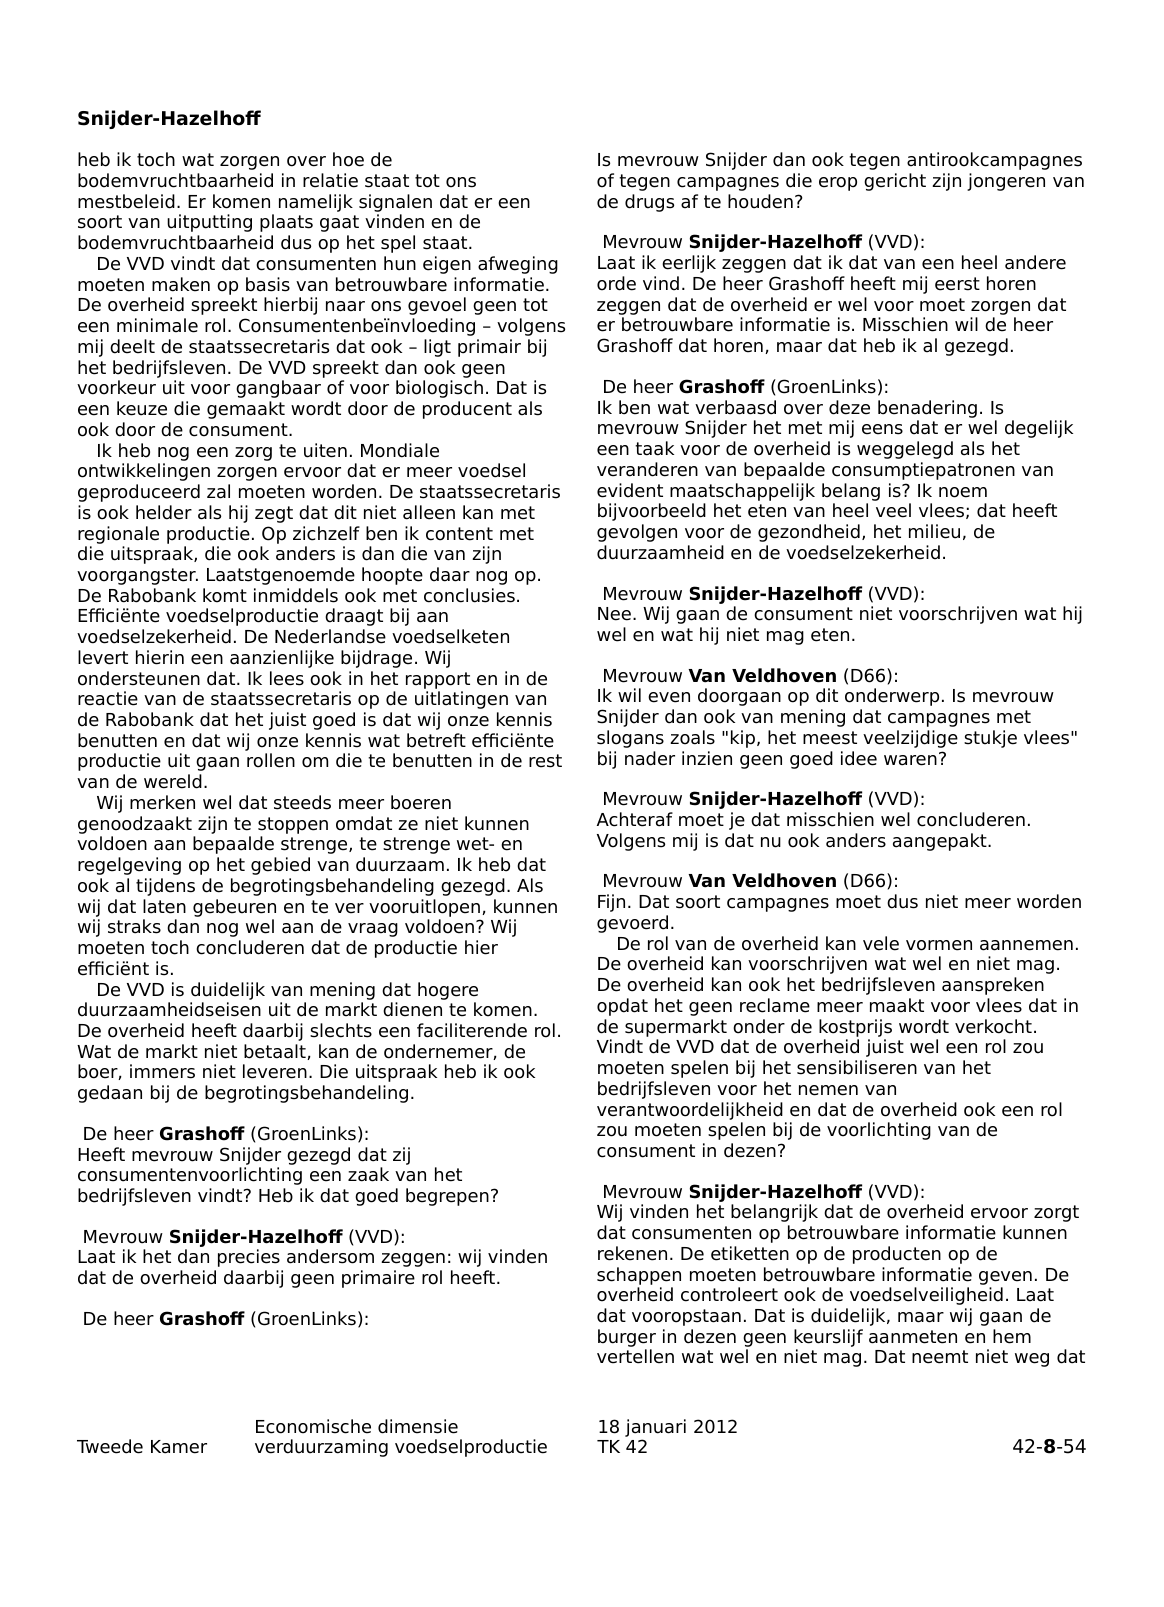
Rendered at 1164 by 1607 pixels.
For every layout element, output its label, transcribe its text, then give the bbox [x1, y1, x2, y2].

text Mevrouw Snijder-Hazelhoff (VVD): [77, 1227, 567, 1247]
text De VVD is duidelijk van mening dat hogere duurzaamheidseisen uit de markt dienen te komen. De overheid heeft daarbij slechts een faciliterende rol. Wat de markt niet betaalt, kan de ondernemer, de boer, immers niet leveren. Die uitspraak heb ik ook gedaan bij de begrotingsbehandeling. [77, 979, 567, 1104]
text Is mevrouw Snijder dan ook tegen antirookcampagnes of tegen campagnes die erop gericht zijn jongeren van de drugs af te houden? [596, 150, 1087, 212]
text Fijn. Dat soort campagnes moet dus niet meer worden gevoerd. [596, 892, 1087, 933]
text Laat ik het dan precies andersom zeggen: wij vinden dat de overheid daarbij geen primaire rol heeft. [77, 1247, 567, 1289]
text Laat ik eerlijk zeggen dat ik dat van een heel andere orde vind. De heer Grashoff heeft mij eerst horen zeggen dat de overheid er wel voor moet zorgen dat er betrouwbare informatie is. Misschien wil de heer Grashoff dat horen, maar dat heb ik al gezegd. [596, 253, 1087, 357]
text Mevrouw Snijder-Hazelhoff (VVD): [596, 583, 1087, 604]
text Mevrouw Van Veldhoven (D66): [596, 666, 1087, 686]
text Ik heb nog een zorg te uiten. Mondiale ontwikkelingen zorgen ervoor dat er meer voedsel geproduceerd zal moeten worden. De staatssecretaris is ook helder als hij zegt dat dit niet alleen kan met regionale productie. Op zichzelf ben ik content met die uitspraak, die ook anders is dan die van zijn voorgangster. Laatstgenoemde hoopte daar nog op. De Rabobank komt inmiddels ook met conclusies. Efficiënte voedselproductie draagt bij aan voedselzekerheid. De Nederlandse voedselketen levert hierin een aanzienlijke bijdrage. Wij ondersteunen dat. Ik lees ook in het rapport en in de reactie van de staatssecretaris op de uitlatingen van de Rabobank dat het juist goed is dat wij onze kennis benutten en dat wij onze kennis wat betreft efficiënte productie uit gaan rollen om die te benutten in de rest van de wereld. [77, 440, 567, 793]
text De heer Grashoff (GroenLinks): [596, 377, 1087, 397]
text Nee. Wij gaan de consument niet voorschrijven wat hij wel en wat hij niet mag eten. [596, 604, 1087, 646]
text Mevrouw Snijder-Hazelhoff (VVD): [596, 1182, 1087, 1202]
text Wij merken wel dat steeds meer boeren genoodzaakt zijn te stoppen omdat ze niet kunnen voldoen aan bepaalde strenge, te strenge wet- en regelgeving op het gebied van duurzaam. Ik heb dat ook al tijdens de begrotingsbehandeling gezegd. Als wij dat laten gebeuren en te ver vooruitlopen, kunnen wij straks dan nog wel aan de vraag voldoen? Wij moeten toch concluderen dat de productie hier efficiënt is. [77, 793, 567, 979]
text Mevrouw Snijder-Hazelhoff (VVD): [596, 232, 1087, 253]
text De heer Grashoff (GroenLinks): [77, 1309, 567, 1329]
text De rol van de overheid kan vele vormen aannemen. De overheid kan voorschrijven wat wel en niet mag. De overheid kan ook het bedrijfsleven aanspreken opdat het geen reclame meer maakt voor vlees dat in de supermarkt onder de kostprijs wordt verkocht. Vindt de VVD dat de overheid juist wel een rol zou moeten spelen bij het sensibiliseren van het bedrijfsleven voor het nemen van verantwoordelijkheid en dat de overheid ook een rol zou moeten spelen bij de voorlichting van de consument in dezen? [596, 933, 1087, 1162]
text De heer Grashoff (GroenLinks): [77, 1124, 567, 1144]
text Ik ben wat verbaasd over deze benadering. Is mevrouw Snijder het met mij eens dat er wel degelijk een taak voor de overheid is weggelegd als het veranderen van bepaalde consumptiepatronen van evident maatschappelijk belang is? Ik noem bijvoorbeeld het eten van heel veel vlees; dat heeft gevolgen voor de gezondheid, het milieu, de duurzaamheid en de voedselzekerheid. [596, 397, 1087, 563]
text heb ik toch wat zorgen over hoe de bodemvruchtbaarheid in relatie staat tot ons mestbeleid. Er komen namelijk signalen dat er een soort van uitputting plaats gaat vinden en de bodemvruchtbaarheid dus op het spel staat. [77, 150, 567, 254]
text Achteraf moet je dat misschien wel concluderen. Volgens mij is dat nu ook anders aangepakt. [596, 810, 1087, 851]
text Ik wil even doorgaan op dit onderwerp. Is mevrouw Snijder dan ook van mening dat campagnes met slogans zoals "kip, het meest veelzijdige stukje vlees" bij nader inzien geen goed idee waren? [596, 686, 1087, 769]
text Mevrouw Van Veldhoven (D66): [596, 871, 1087, 892]
text Mevrouw Snijder-Hazelhoff (VVD): [596, 789, 1087, 810]
text De VVD vindt dat consumenten hun eigen afweging moeten maken op basis van betrouwbare informatie. De overheid spreekt hierbij naar ons gevoel geen tot een minimale rol. Consumentenbeïnvloeding – volgens mij deelt de staatssecretaris dat ook – ligt primair bij het bedrijfsleven. De VVD spreekt dan ook geen voorkeur uit voor gangbaar of voor biologisch. Dat is een keuze die gemaakt wordt door de producent als ook door de consument. [77, 254, 567, 440]
text Wij vinden het belangrijk dat de overheid ervoor zorgt dat consumenten op betrouwbare informatie kunnen rekenen. De etiketten op de producten op de schappen moeten betrouwbare informatie geven. De overheid controleert ook de voedselveiligheid. Laat dat vooropstaan. Dat is duidelijk, maar wij gaan de burger in dezen geen keurslijf aanmeten en hem vertellen wat wel en niet mag. Dat neemt niet weg dat [596, 1202, 1087, 1368]
text Heeft mevrouw Snijder gezegd dat zij consumentenvoorlichting een zaak van het bedrijfsleven vindt? Heb ik dat goed begrepen? [77, 1144, 567, 1207]
